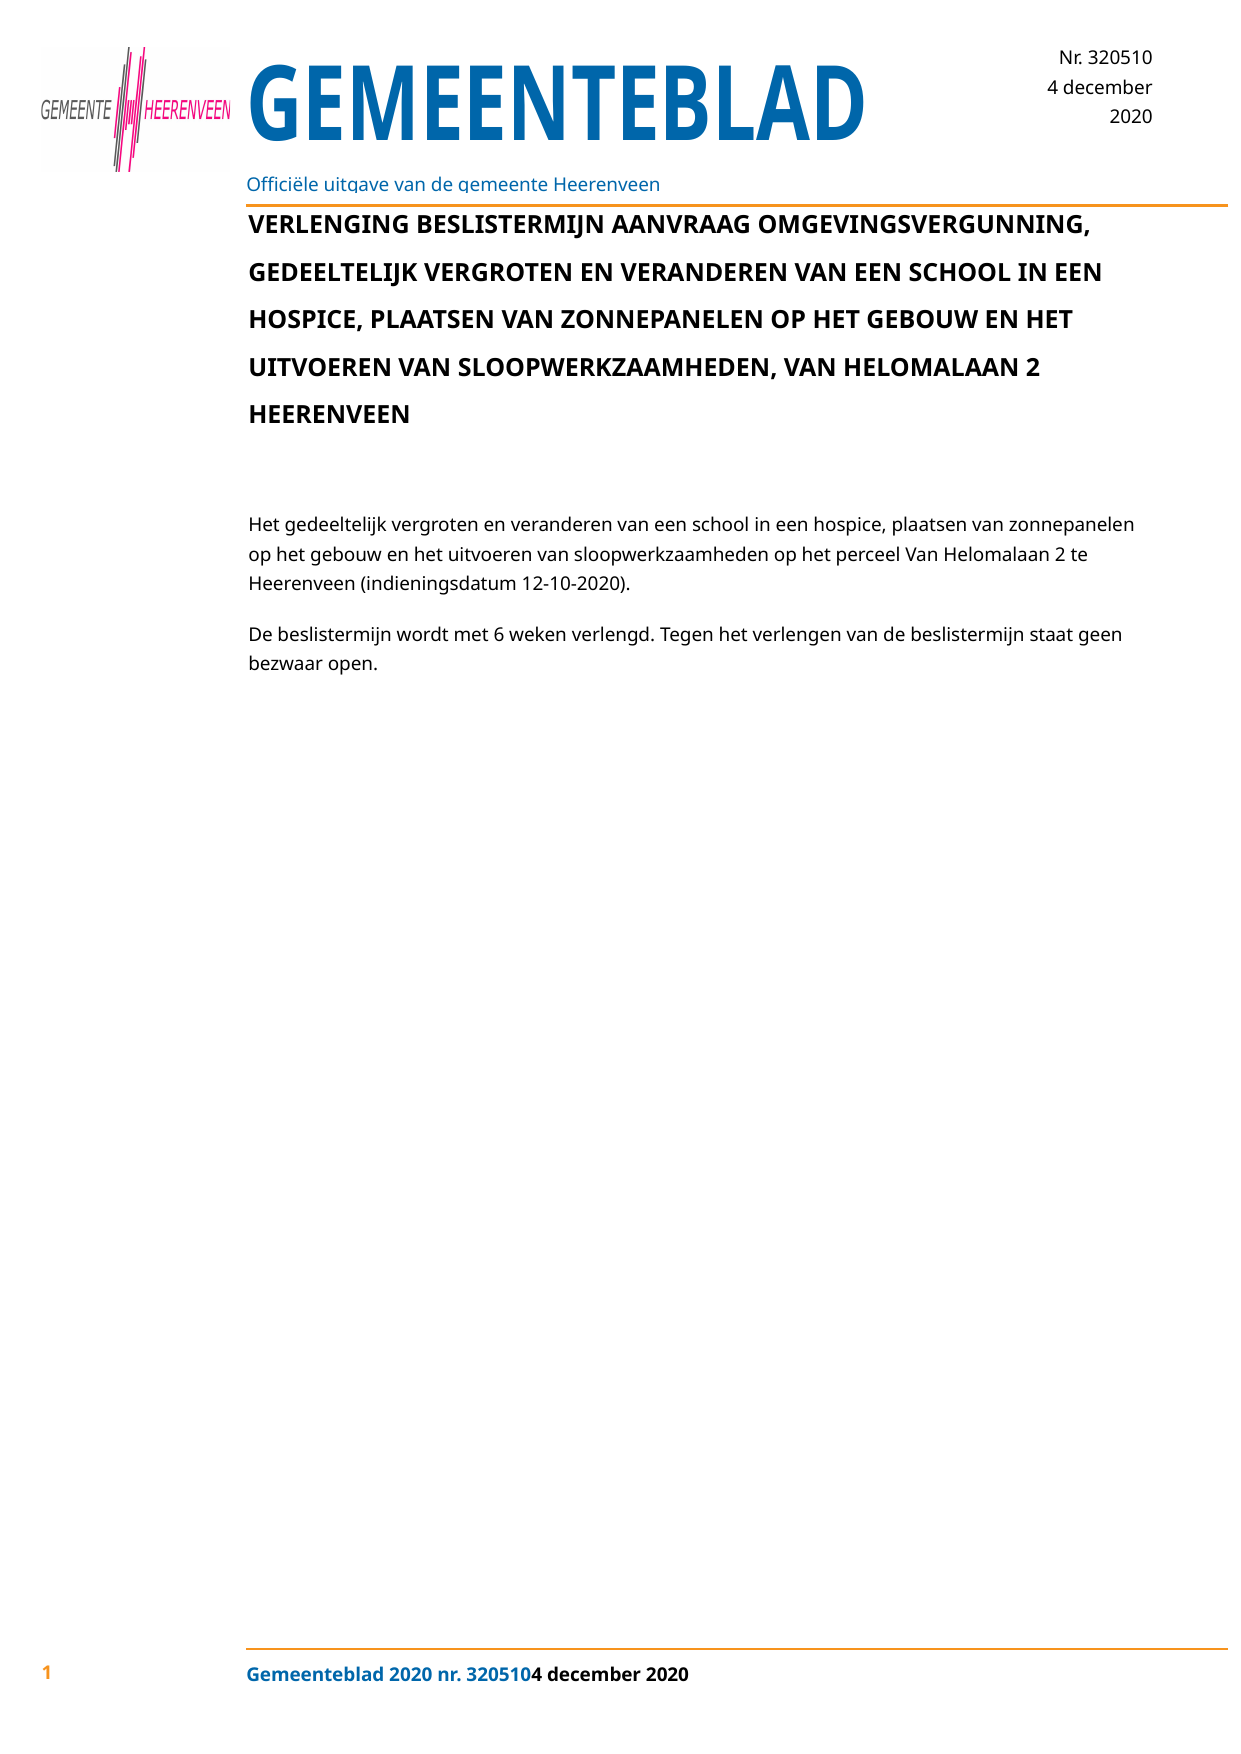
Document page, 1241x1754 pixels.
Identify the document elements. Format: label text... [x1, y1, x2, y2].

text Het gedeeltelijk vergroten en veranderen van een school in een hospice, plaatsen van zonnepanelen op het gebouw en het uitvoeren van sloopwerkzaamheden op het perceel Van Helomalaan 2 te Heerenveen (indieningsdatum 12-10-2020). [248, 511, 1152, 596]
picture [41, 47, 231, 172]
text VERLENGING BESLISTERMIJN AANVRAAG OMGEVINGSVERGUNNING, GEDEELTELIJK VERGROTEN EN VERANDEREN VAN EEN SCHOOL IN EEN HOSPICE, PLAATSEN VAN ZONNEPANELEN OP HET GEBOUW EN HET UITVOEREN VAN SLOOPWERKZAAMHEDEN, VAN HELOMALAAN 2 HEERENVEEN [248, 207, 1152, 431]
text De beslistermijn wordt met 6 weken verlengd. Tegen het verlengen van de beslistermijn staat geen bezwaar open. [248, 621, 1152, 676]
